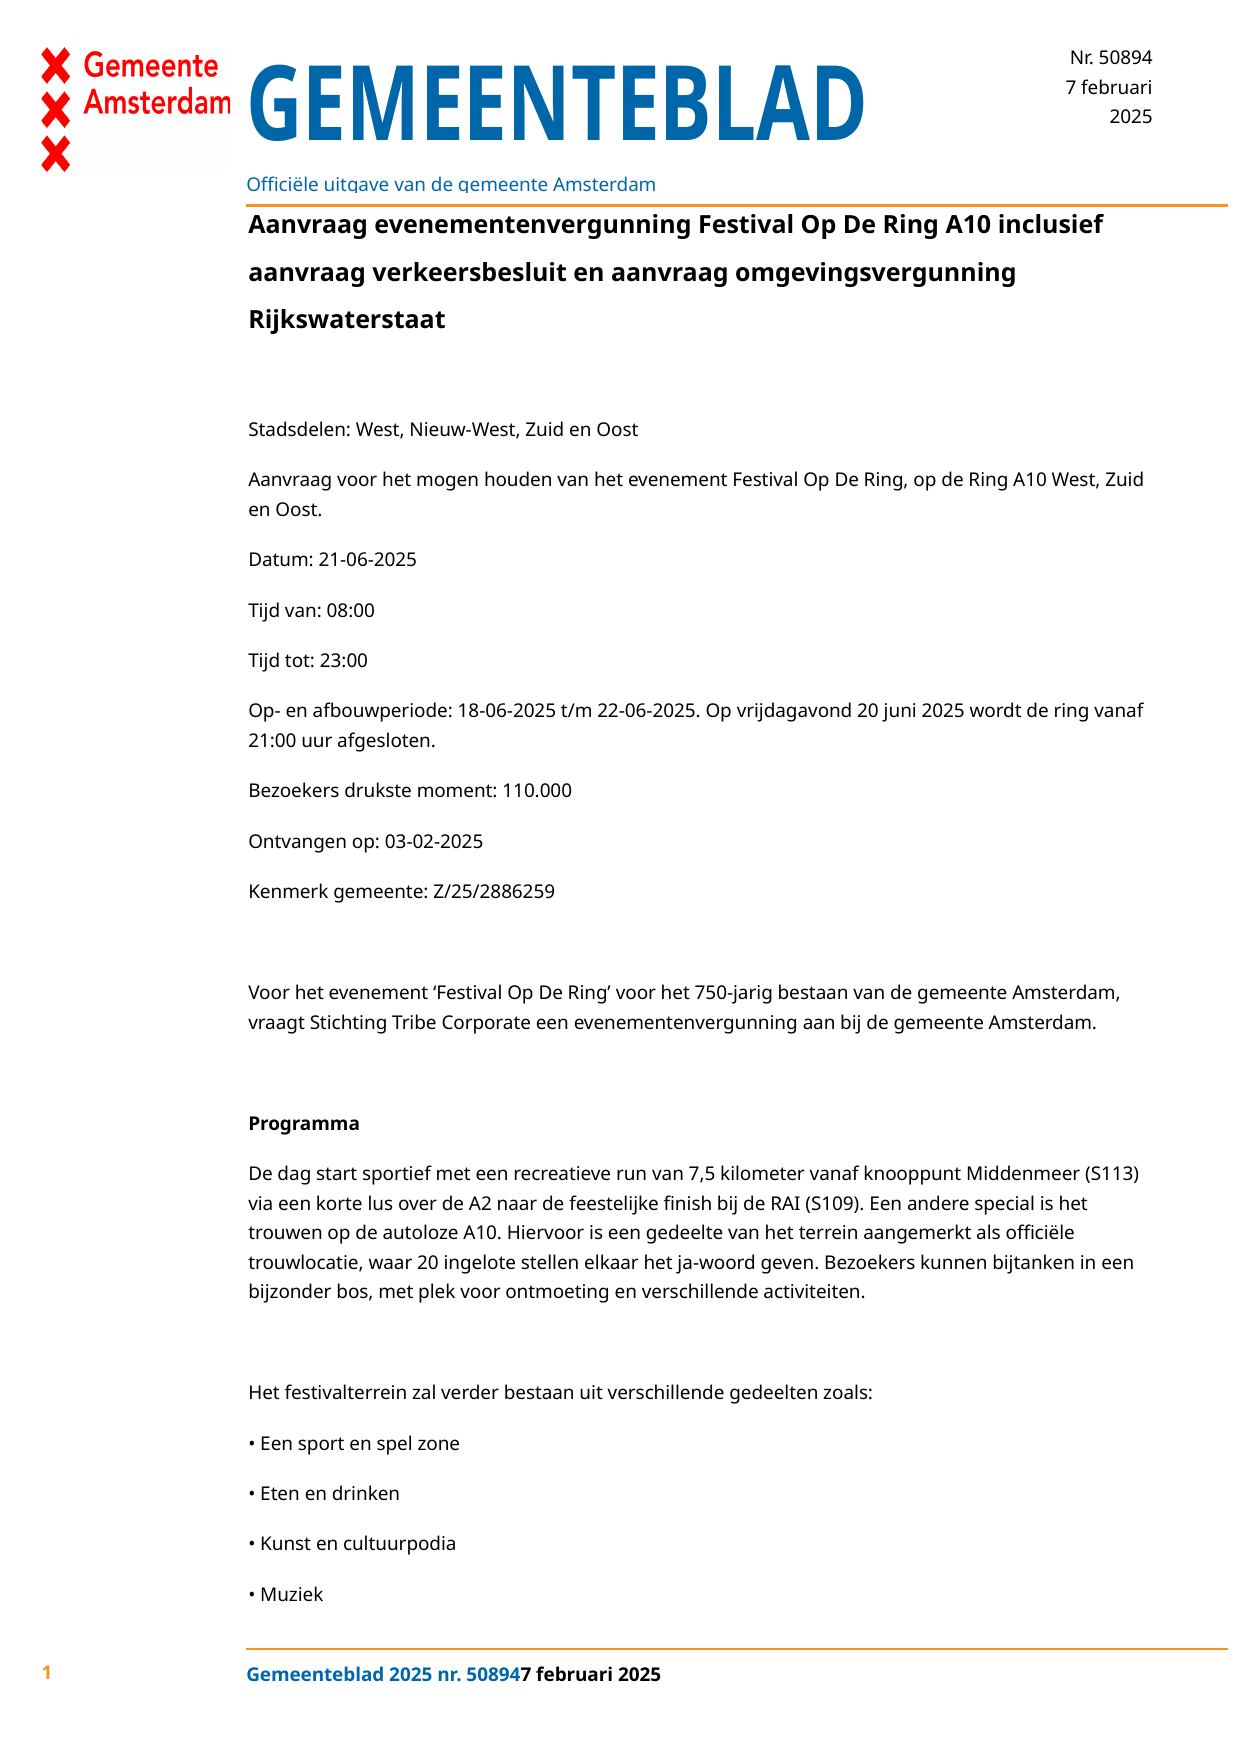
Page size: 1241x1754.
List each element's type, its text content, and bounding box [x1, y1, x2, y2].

text Programma [248, 1110, 1152, 1135]
text Kenmerk gemeente: Z/25/2886259 [248, 878, 1152, 904]
text • Eten en drinken [248, 1480, 1152, 1506]
text Het festivalterrein zal verder bestaan uit verschillende gedeelten zoals: [248, 1379, 1152, 1405]
text Op- en afbouwperiode: 18-06-2025 t/m 22-06-2025. Op vrijdagavond 20 juni 2025 wordt de ring vanaf 21:00 uur afgesloten. [248, 698, 1152, 753]
text Tijd tot: 23:00 [248, 647, 1152, 673]
text Aanvraag evenementenvergunning Festival Op De Ring A10 inclusief aanvraag verkeersbesluit en aanvraag omgevingsvergunning Rijkswaterstaat [248, 207, 1152, 336]
text Bezoekers drukste moment: 110.000 [248, 778, 1152, 803]
text Aanvraag voor het mogen houden van het evenement Festival Op De Ring, op de Ring A10 West, Zuid en Oost. [248, 466, 1152, 522]
text • Een sport en spel zone [248, 1430, 1152, 1455]
text Ontvangen op: 03-02-2025 [248, 828, 1152, 854]
picture [41, 47, 231, 172]
text De dag start sportief met een recreatieve run van 7,5 kilometer vanaf knooppunt Middenmeer (S113) via een korte lus over de A2 naar de feestelijke finish bij de RAI (S109). Een andere special is het trouwen op de autoloze A10. Hiervoor is een gedeelte van het terrein aangemerkt als officiële trouwlocatie, waar 20 ingelote stellen elkaar het ja-woord geven. Bezoekers kunnen bijtanken in een bijzonder bos, met plek voor ontmoeting en verschillende activiteiten. [248, 1160, 1152, 1304]
text Stadsdelen: West, Nieuw-West, Zuid en Oost [248, 416, 1152, 442]
text • Kunst en cultuurpodia [248, 1531, 1152, 1556]
text Voor het evenement ‘Festival Op De Ring’ voor het 750-jarig bestaan van de gemeente Amsterdam, vraagt Stichting Tribe Corporate een evenementenvergunning aan bij de gemeente Amsterdam. [248, 979, 1152, 1034]
text Datum: 21-06-2025 [248, 546, 1152, 572]
text • Muziek [248, 1581, 1152, 1607]
text Tijd van: 08:00 [248, 597, 1152, 622]
